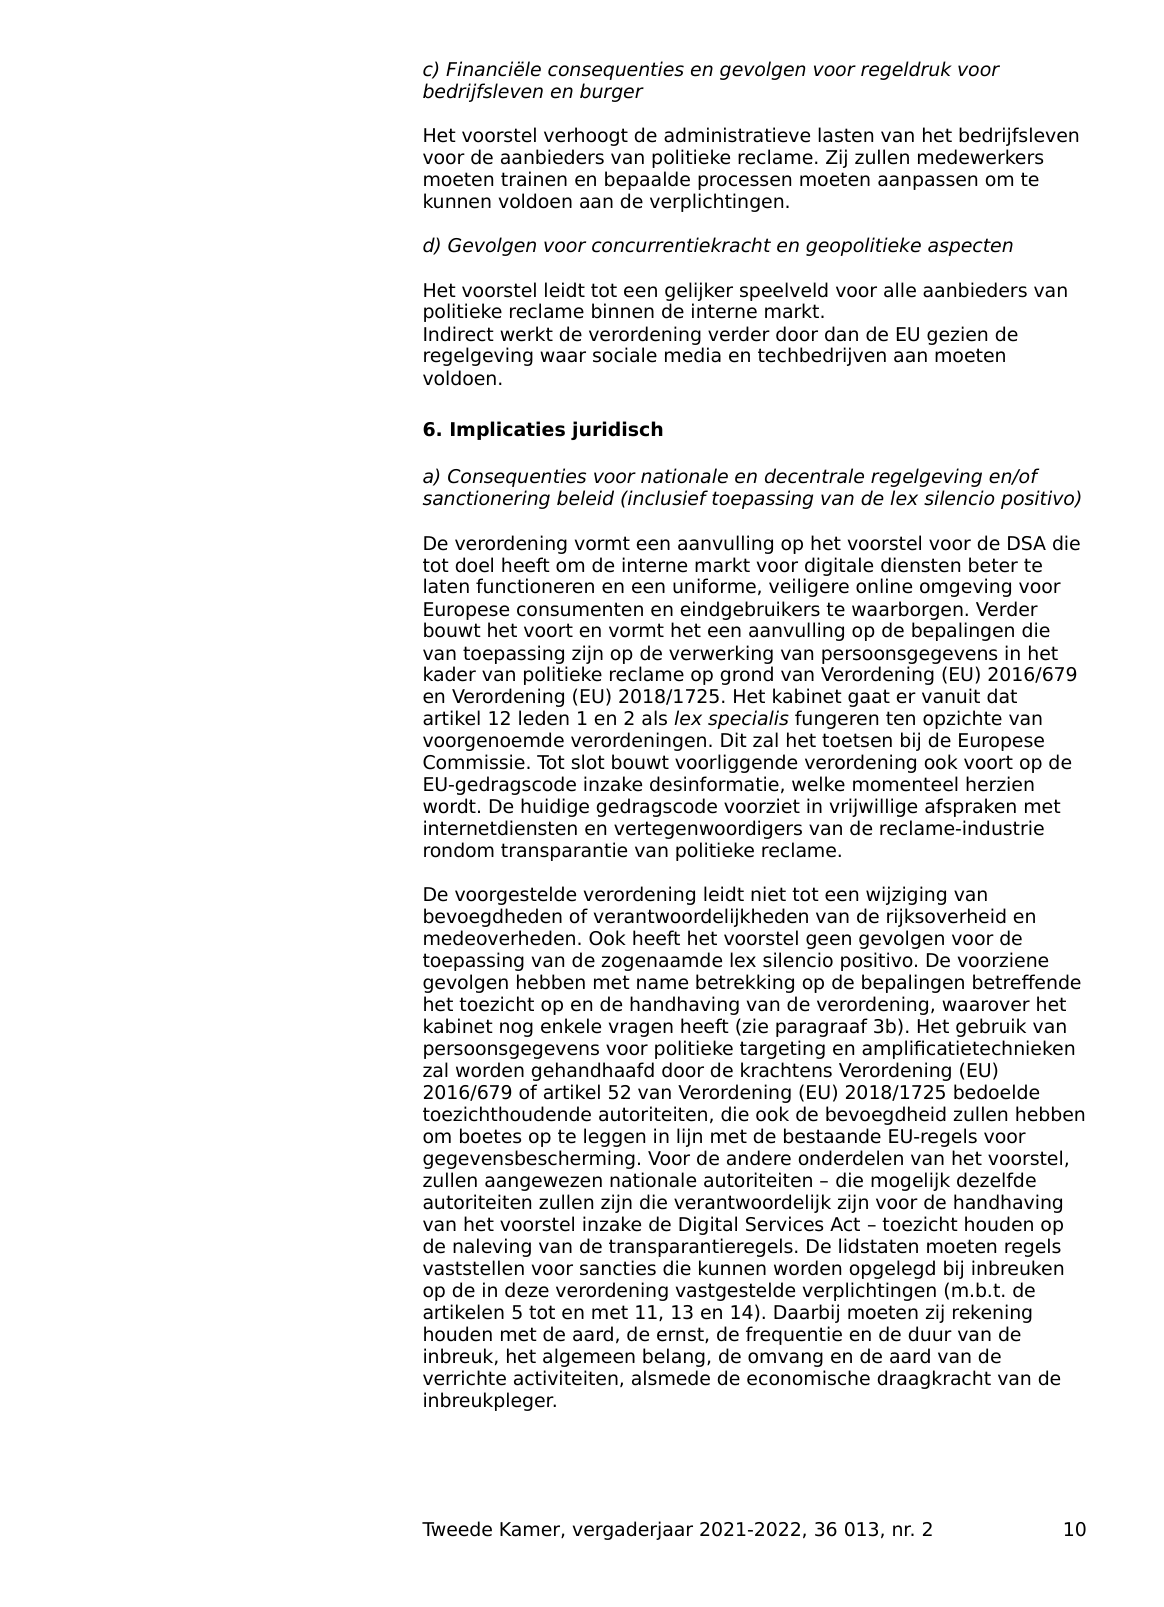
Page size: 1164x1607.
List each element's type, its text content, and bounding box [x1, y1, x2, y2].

subtitle 6. Implicaties juridisch [422, 419, 1087, 441]
text Het voorstel verhoogt de administratieve lasten van het bedrijfsleven voor de aanbieders van politieke reclame. Zij zullen medewerkers moeten trainen en bepaalde processen moeten aanpassen om te kunnen voldoen aan de verplichtingen. [422, 125, 1087, 213]
text Het voorstel leidt tot een gelijker speelveld voor alle aanbieders van politieke reclame binnen de interne markt. [422, 279, 1087, 323]
subtitle d) Gevolgen voor concurrentiekracht en geopolitieke aspecten [422, 235, 1087, 257]
text Indirect werkt de verordening verder door dan de EU gezien de regelgeving waar sociale media en techbedrijven aan moeten voldoen. [422, 323, 1087, 389]
subtitle a) Consequenties voor nationale en decentrale regelgeving en/of sanctionering beleid (inclusief toepassing van de lex silencio positivo) [422, 466, 1087, 510]
subtitle c) Financiële consequenties en gevolgen voor regeldruk voor bedrijfsleven en burger [422, 59, 1087, 103]
text De verordening vormt een aanvulling op het voorstel voor de DSA die tot doel heeft om de interne markt voor digitale diensten beter te laten functioneren en een uniforme, veiligere online omgeving voor Europese consumenten en eindgebruikers te waarborgen. Verder bouwt het voort en vormt het een aanvulling op de bepalingen die van toepassing zijn op de verwerking van persoonsgegevens in het kader van politieke reclame op grond van Verordening (EU) 2016/679 en Verordening (EU) 2018/1725. Het kabinet gaat er vanuit dat artikel 12 leden 1 en 2 als lex specialis fungeren ten opzichte van voorgenoemde verordeningen. Dit zal het toetsen bij de Europese Commissie. Tot slot bouwt voorliggende verordening ook voort op de EU-gedragscode inzake desinformatie, welke momenteel herzien wordt. De huidige gedragscode voorziet in vrijwillige afspraken met internetdiensten en vertegenwoordigers van de reclame-industrie rondom transparantie van politieke reclame. [422, 532, 1087, 862]
text De voorgestelde verordening leidt niet tot een wijziging van bevoegdheden of verantwoordelijkheden van de rijksoverheid en medeoverheden. Ook heeft het voorstel geen gevolgen voor de toepassing van de zogenaamde lex silencio positivo. De voorziene gevolgen hebben met name betrekking op de bepalingen betreffende het toezicht op en de handhaving van de verordening, waarover het kabinet nog enkele vragen heeft (zie paragraaf 3b). Het gebruik van persoonsgegevens voor politieke targeting en amplificatietechnieken zal worden gehandhaafd door de krachtens Verordening (EU) 2016/679 of artikel 52 van Verordening (EU) 2018/1725 bedoelde toezichthoudende autoriteiten, die ook de bevoegdheid zullen hebben om boetes op te leggen in lijn met de bestaande EU-regels voor gegevensbescherming. Voor de andere onderdelen van het voorstel, zullen aangewezen nationale autoriteiten – die mogelijk dezelfde autoriteiten zullen zijn die verantwoordelijk zijn voor de handhaving van het voorstel inzake de Digital Services Act – toezicht houden op de naleving van de transparantieregels. De lidstaten moeten regels vaststellen voor sancties die kunnen worden opgelegd bij inbreuken op de in deze verordening vastgestelde verplichtingen (m.b.t. de artikelen 5 tot en met 11, 13 en 14). Daarbij moeten zij rekening houden met de aard, de ernst, de frequentie en de duur van de inbreuk, het algemeen belang, de omvang en de aard van de verrichte activiteiten, alsmede de economische draagkracht van de inbreukpleger. [422, 884, 1087, 1412]
